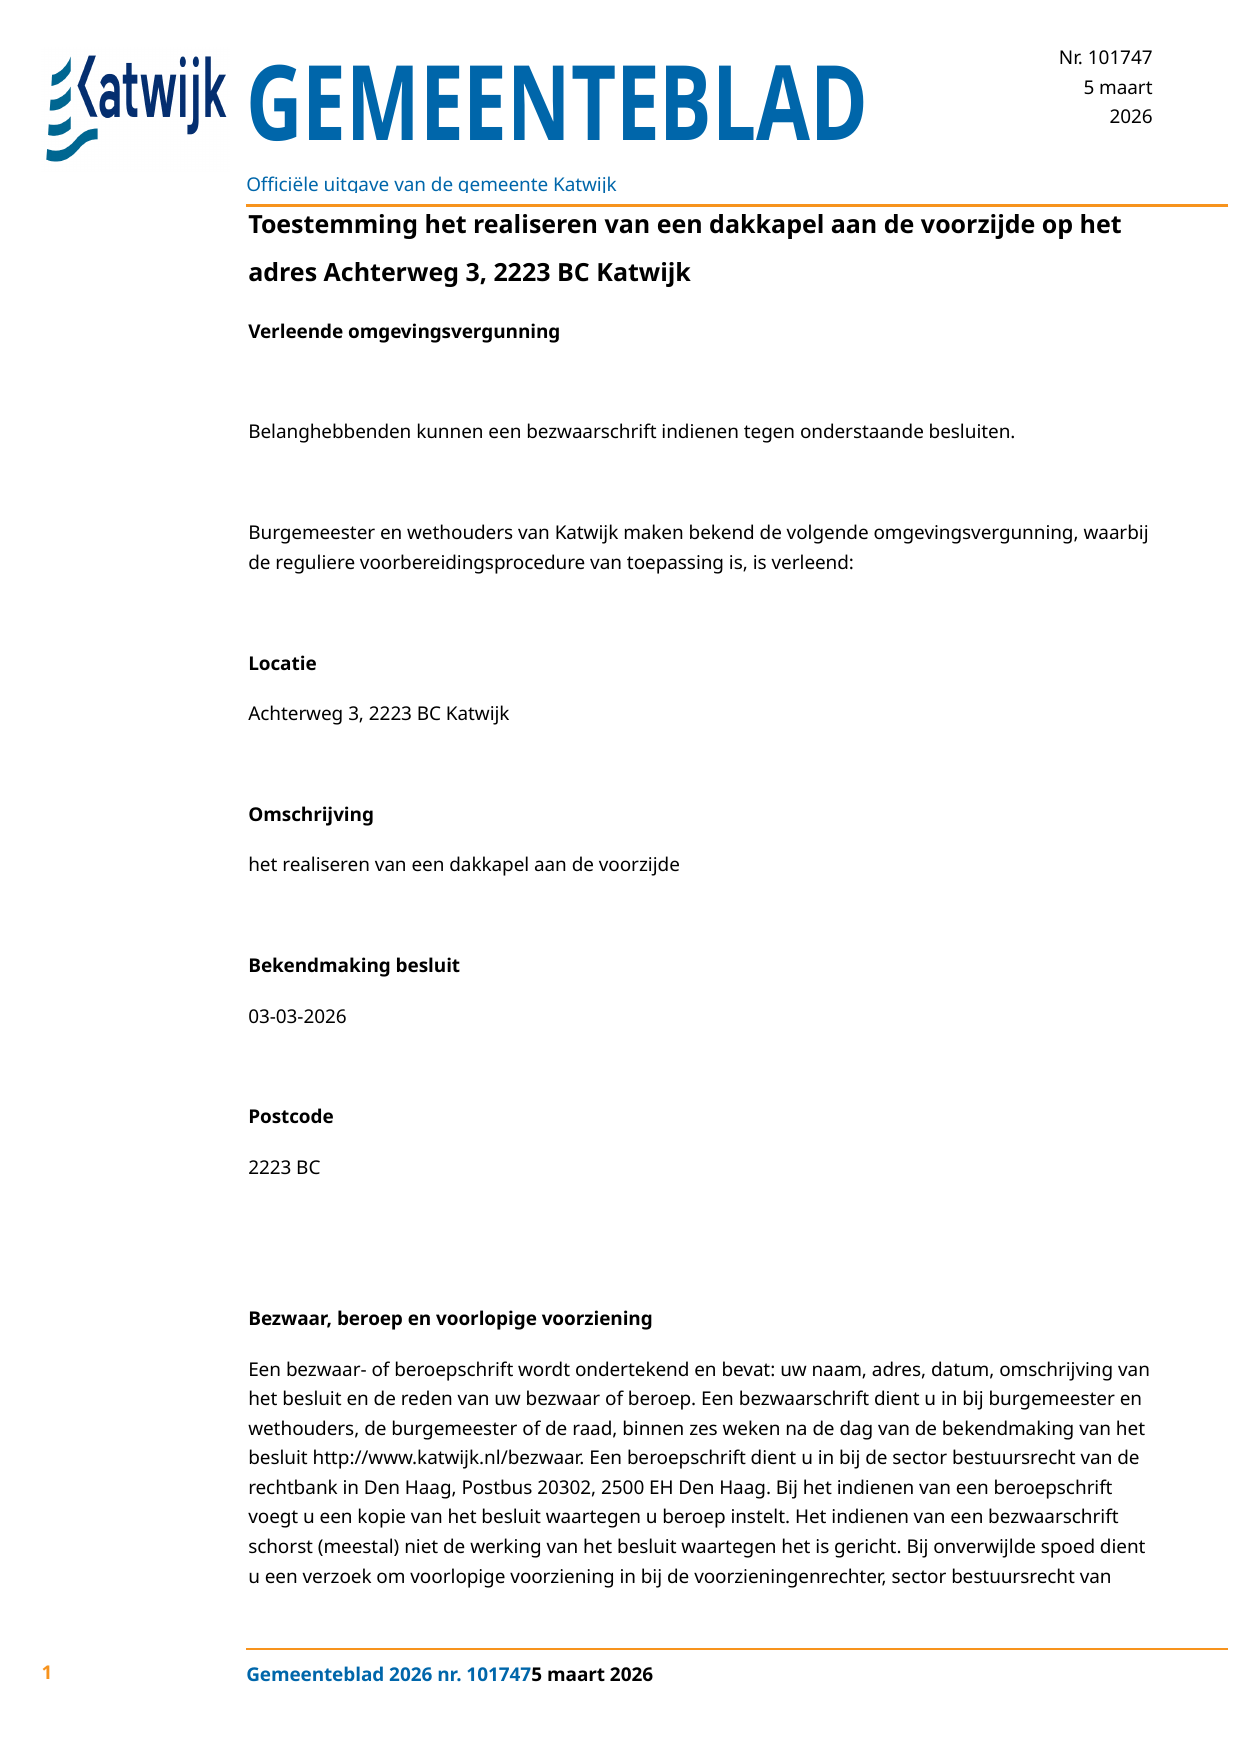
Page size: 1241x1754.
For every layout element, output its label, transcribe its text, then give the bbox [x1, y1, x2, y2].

text Postcode [248, 1104, 1152, 1129]
text Verleende omgevingsvergunning [248, 318, 1152, 344]
text het realiseren van een dakkapel aan de voorzijde [248, 852, 1152, 877]
text Locatie [248, 650, 1152, 676]
text Omschrijving [248, 801, 1152, 827]
text Een bezwaar- of beroepschrift wordt ondertekend en bevat: uw naam, adres, datum, omschrijving van het besluit en de reden van uw bezwaar of beroep. Een bezwaarschrift dient u in bij burgemeester en wethouders, de burgemeester of de raad, binnen zes weken na de dag van de bekendmaking van het besluit http://www.katwijk.nl/bezwaar. Een beroepschrift dient u in bij de sector bestuursrecht van de rechtbank in Den Haag, Postbus 20302, 2500 EH Den Haag. Bij het indienen van een beroepschrift voegt u een kopie van het besluit waartegen u beroep instelt. Het indienen van een bezwaarschrift schorst (meestal) niet de werking van het besluit waartegen het is gericht. Bij onverwijlde spoed dient u een verzoek om voorlopige voorziening in bij de voorzieningenrechter, sector bestuursrecht van [248, 1356, 1152, 1589]
text Burgemeester en wethouders van Katwijk maken bekend de volgende omgevingsvergunning, waarbij de reguliere voorbereidingsprocedure van toepassing is, is verleend: [248, 519, 1152, 575]
text Achterweg 3, 2223 BC Katwijk [248, 700, 1152, 726]
picture [41, 47, 231, 172]
text Bezwaar, beroep en voorlopige voorziening [248, 1305, 1152, 1331]
text 2223 BC [248, 1154, 1152, 1180]
text Belanghebbenden kunnen een bezwaarschrift indienen tegen onderstaande besluiten. [248, 419, 1152, 444]
text 03-03-2026 [248, 1003, 1152, 1029]
text Toestemming het realiseren van een dakkapel aan de voorzijde op het adres Achterweg 3, 2223 BC Katwijk [248, 207, 1152, 288]
text Bekendmaking besluit [248, 952, 1152, 978]
